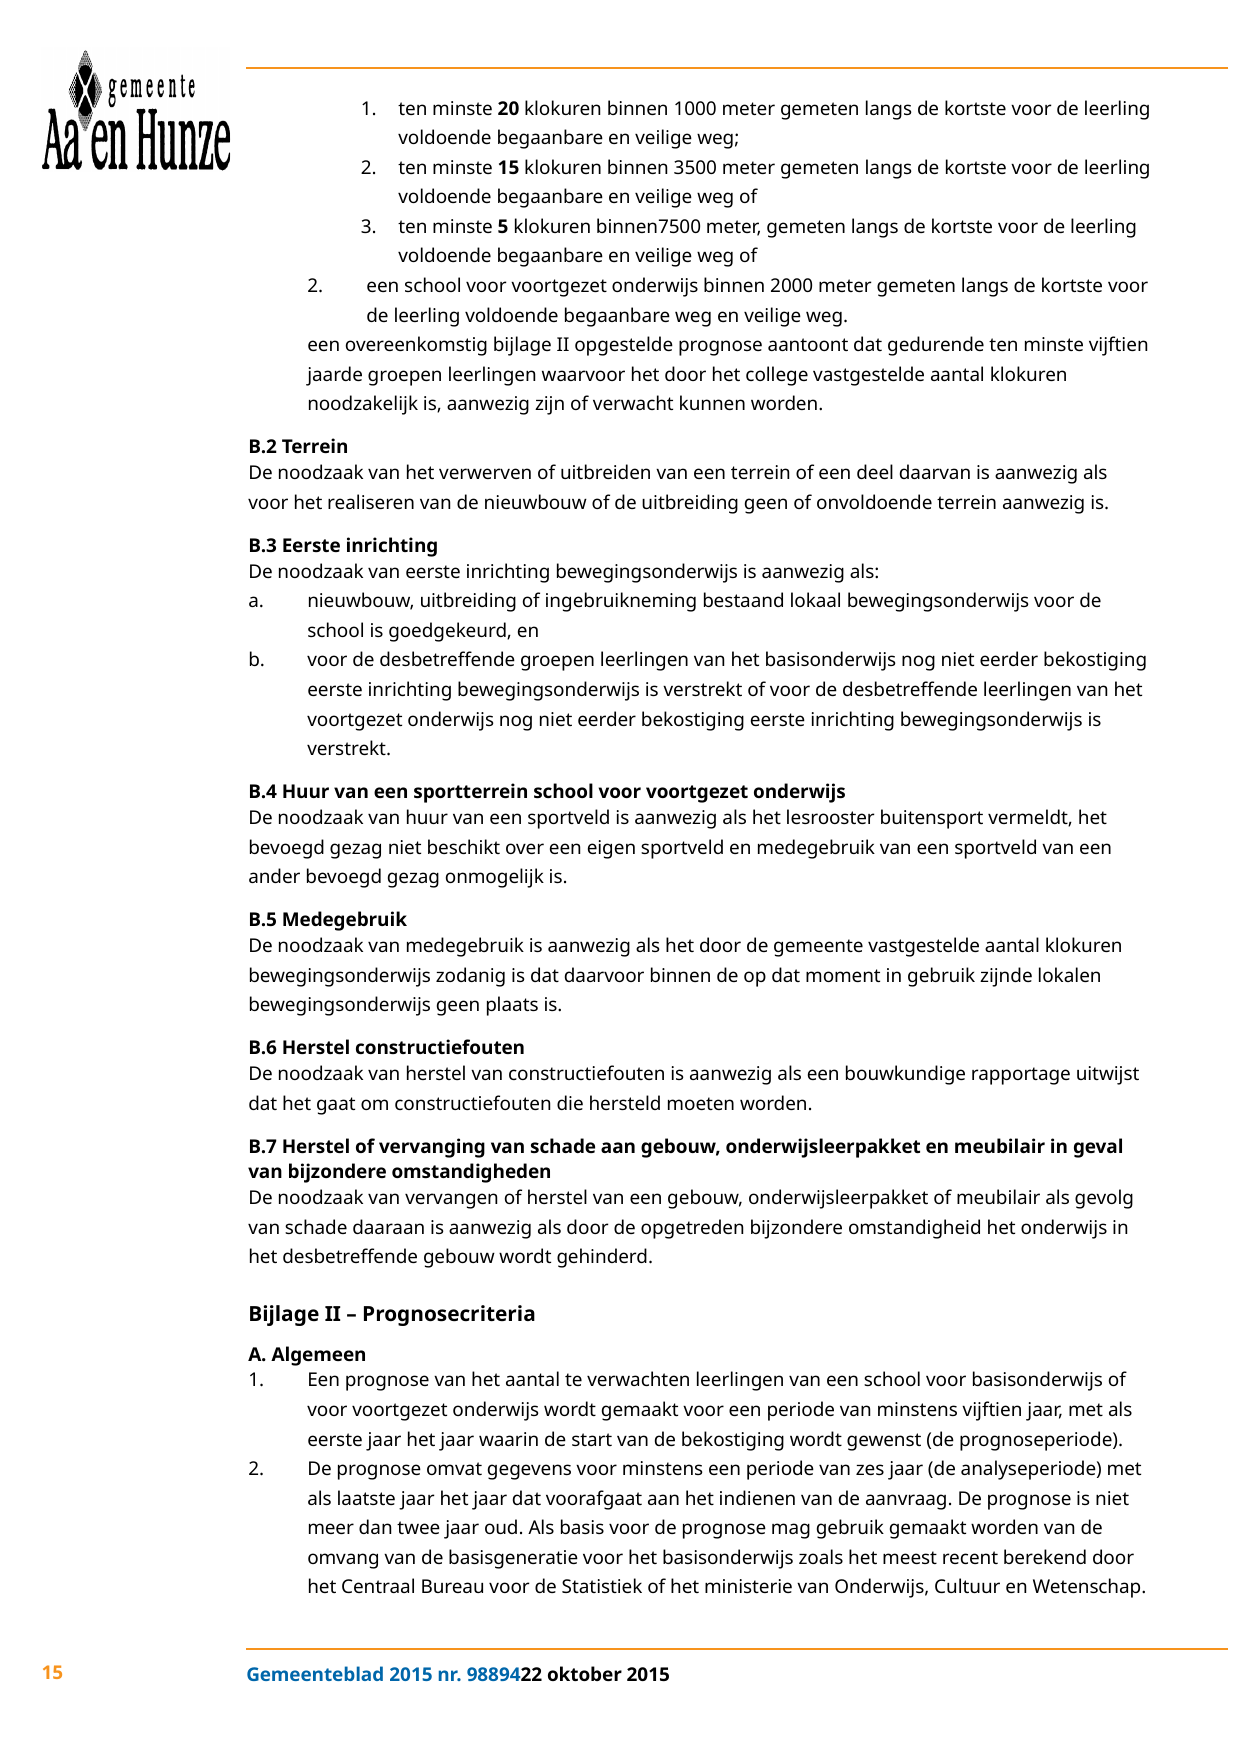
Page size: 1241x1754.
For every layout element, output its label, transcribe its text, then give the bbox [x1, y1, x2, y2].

list ten minste 5 klokuren binnen7500 meter, gemeten langs de kortste voor de leerling voldoende begaanbare en veilige weg of [361, 213, 1152, 268]
text B.3 Eerste inrichting [248, 532, 1152, 558]
picture [41, 47, 231, 172]
text B.5 Medegebruik [248, 907, 1152, 932]
list een overeenkomstig bijlage II opgestelde prognose aantoont dat gedurende ten minste vijftien jaarde groepen leerlingen waarvoor het door het college vastgestelde aantal klokuren noodzakelijk is, aanwezig zijn of verwacht kunnen worden. [248, 331, 1152, 416]
text A. Algemeen [248, 1341, 1152, 1367]
list ten minste 15 klokuren binnen 3500 meter gemeten langs de kortste voor de leerling voldoende begaanbare en veilige weg of [361, 154, 1152, 209]
list voor de desbetreffende groepen leerlingen van het basisonderwijs nog niet eerder bekostiging eerste inrichting bewegingsonderwijs is verstrekt of voor de desbetreffende leerlingen van het voortgezet onderwijs nog niet eerder bekostiging eerste inrichting bewegingsonderwijs is verstrekt. [248, 647, 1152, 761]
text De noodzaak van het verwerven of uitbreiden van een terrein of een deel daarvan is aanwezig als voor het realiseren van de nieuwbouw of de uitbreiding geen of onvoldoende terrein aanwezig is. [248, 459, 1152, 515]
text De noodzaak van medegebruik is aanwezig als het door de gemeente vastgestelde aantal klokuren bewegingsonderwijs zodanig is dat daarvoor binnen de op dat moment in gebruik zijnde lokalen bewegingsonderwijs geen plaats is. [248, 932, 1152, 1017]
text B.2 Terrein [248, 434, 1152, 459]
text B.6 Herstel constructiefouten [248, 1034, 1152, 1060]
text De noodzaak van huur van een sportveld is aanwezig als het lesrooster buitensport vermeldt, het bevoegd gezag niet beschikt over een eigen sportveld en medegebruik van een sportveld van een ander bevoegd gezag onmogelijk is. [248, 804, 1152, 889]
text De noodzaak van eerste inrichting bewegingsonderwijs is aanwezig als: [248, 558, 1152, 584]
list ten minste 20 klokuren binnen 1000 meter gemeten langs de kortste voor de leerling voldoende begaanbare en veilige weg; [361, 95, 1152, 150]
text De noodzaak van vervangen of herstel van een gebouw, onderwijsleerpakket of meubilair als gevolg van schade daaraan is aanwezig als door de opgetreden bijzondere omstandigheid het onderwijs in het desbetreffende gebouw wordt gehinderd. [248, 1184, 1152, 1269]
text Bijlage II – Prognosecriteria [248, 1299, 1152, 1327]
list nieuwbouw, uitbreiding of ingebruikneming bestaand lokaal bewegingsonderwijs voor de school is goedgekeurd, en [248, 587, 1152, 643]
text B.4 Huur van een sportterrein school voor voortgezet onderwijs [248, 778, 1152, 804]
list een school voor voortgezet onderwijs binnen 2000 meter gemeten langs de kortste voor de leerling voldoende begaanbare weg en veilige weg. [307, 272, 1152, 328]
text De noodzaak van herstel van constructiefouten is aanwezig als een bouwkundige rapportage uitwijst dat het gaat om constructiefouten die hersteld moeten worden. [248, 1060, 1152, 1116]
list Een prognose van het aantal te verwachten leerlingen van een school voor basisonderwijs of voor voortgezet onderwijs wordt gemaakt voor een periode van minstens vijftien jaar, met als eerste jaar het jaar waarin de start van de bekostiging wordt gewenst (de prognoseperiode). [248, 1367, 1152, 1452]
list De prognose omvat gegevens voor minstens een periode van zes jaar (de analyseperiode) met als laatste jaar het jaar dat voorafgaat aan het indienen van de aanvraag. De prognose is niet meer dan twee jaar oud. Als basis voor de prognose mag gebruik gemaakt worden van de omvang van de basisgeneratie voor het basisonderwijs zoals het meest recent berekend door het Centraal Bureau voor de Statistiek of het ministerie van Onderwijs, Cultuur en Wetenschap. [248, 1455, 1152, 1599]
text B.7 Herstel of vervanging van schade aan gebouw, onderwijsleerpakket en meubilair in geval van bijzondere omstandigheden [248, 1133, 1152, 1184]
